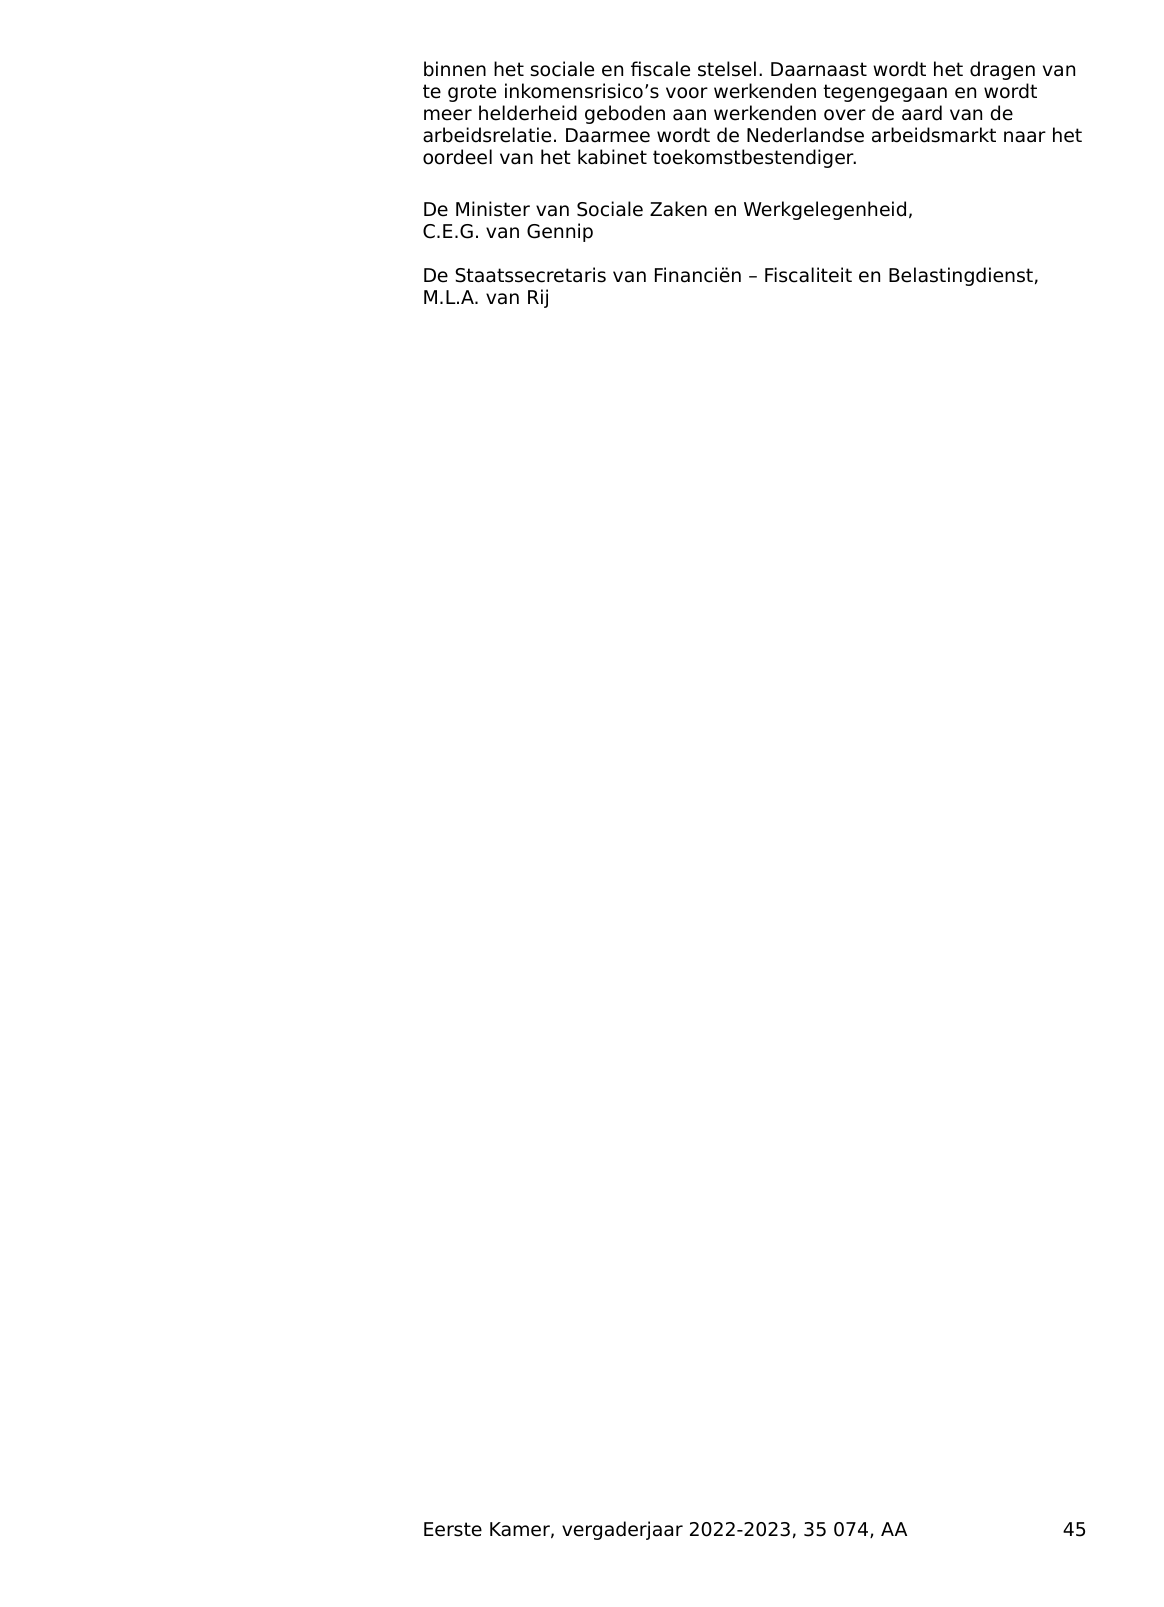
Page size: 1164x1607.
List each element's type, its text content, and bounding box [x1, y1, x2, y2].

text De Staatssecretaris van Financiën – Fiscaliteit en Belastingdienst, M.L.A. van Rij [422, 265, 1087, 309]
text binnen het sociale en fiscale stelsel. Daarnaast wordt het dragen van te grote inkomensrisico’s voor werkenden tegengegaan en wordt meer helderheid geboden aan werkenden over de aard van de arbeidsrelatie. Daarmee wordt de Nederlandse arbeidsmarkt naar het oordeel van het kabinet toekomstbestendiger. [422, 59, 1087, 169]
text De Minister van Sociale Zaken en Werkgelegenheid, C.E.G. van Gennip [422, 199, 1087, 243]
